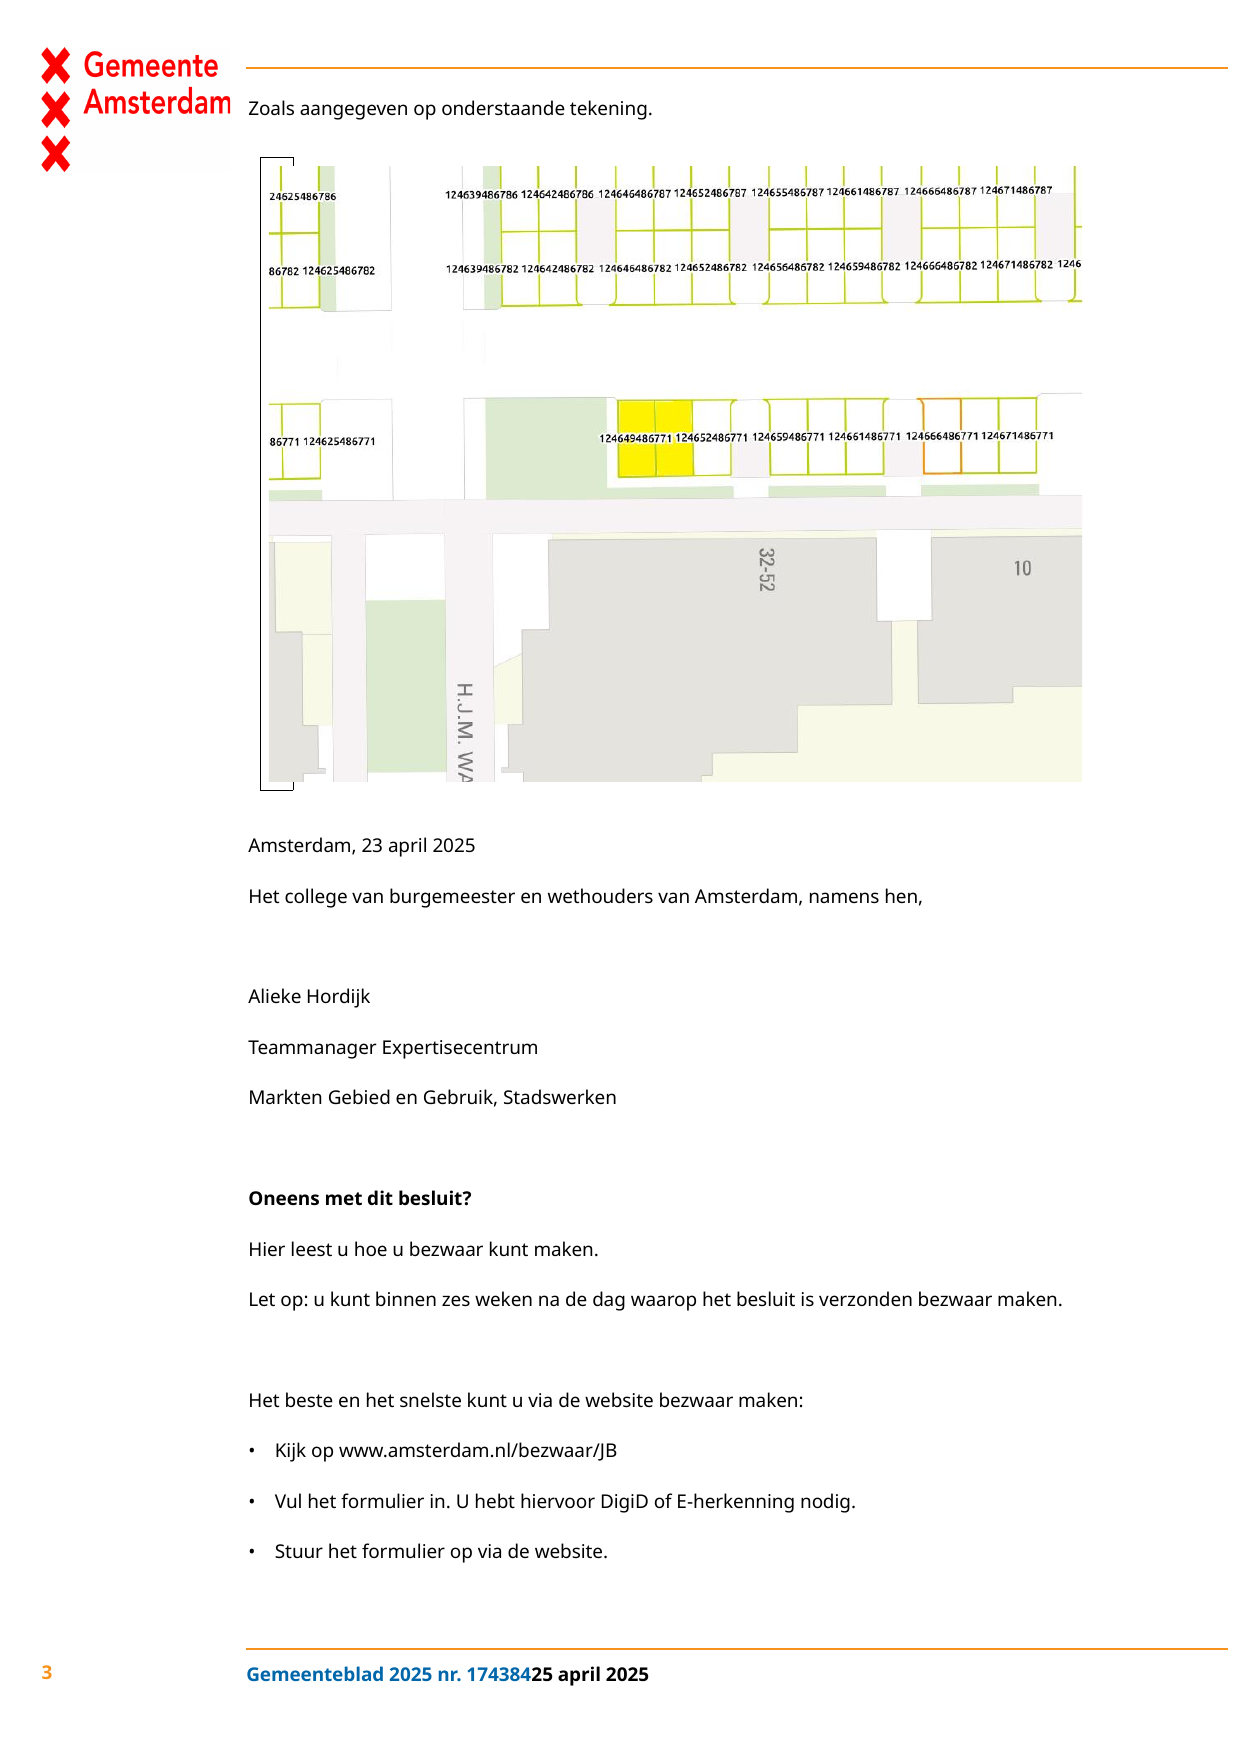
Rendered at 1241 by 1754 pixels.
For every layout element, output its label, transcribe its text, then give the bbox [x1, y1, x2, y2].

text Teammanager Expertisecentrum [248, 1034, 1152, 1060]
picture [268, 166, 1083, 782]
text Het beste en het snelste kunt u via de website bezwaar maken: [248, 1387, 1152, 1413]
text • Kijk op www.amsterdam.nl/bezwaar/JB [248, 1437, 1152, 1463]
text Oneens met dit besluit? [248, 1185, 1152, 1211]
picture [41, 47, 231, 172]
text • Stuur het formulier op via de website. [248, 1538, 1152, 1564]
text Het college van burgemeester en wethouders van Amsterdam, namens hen, [248, 883, 1152, 909]
text Hier leest u hoe u bezwaar kunt maken. [248, 1236, 1152, 1262]
text Alieke Hordijk [248, 984, 1152, 1009]
text Zoals aangegeven op onderstaande tekening. [248, 95, 1152, 121]
text Let op: u kunt binnen zes weken na de dag waarop het besluit is verzonden bezwaar maken. [248, 1286, 1152, 1312]
text Amsterdam, 23 april 2025 [248, 832, 1152, 858]
text Markten Gebied en Gebruik, Stadswerken [248, 1084, 1152, 1110]
text • Vul het formulier in. U hebt hiervoor DigiD of E-herkenning nodig. [248, 1488, 1152, 1514]
